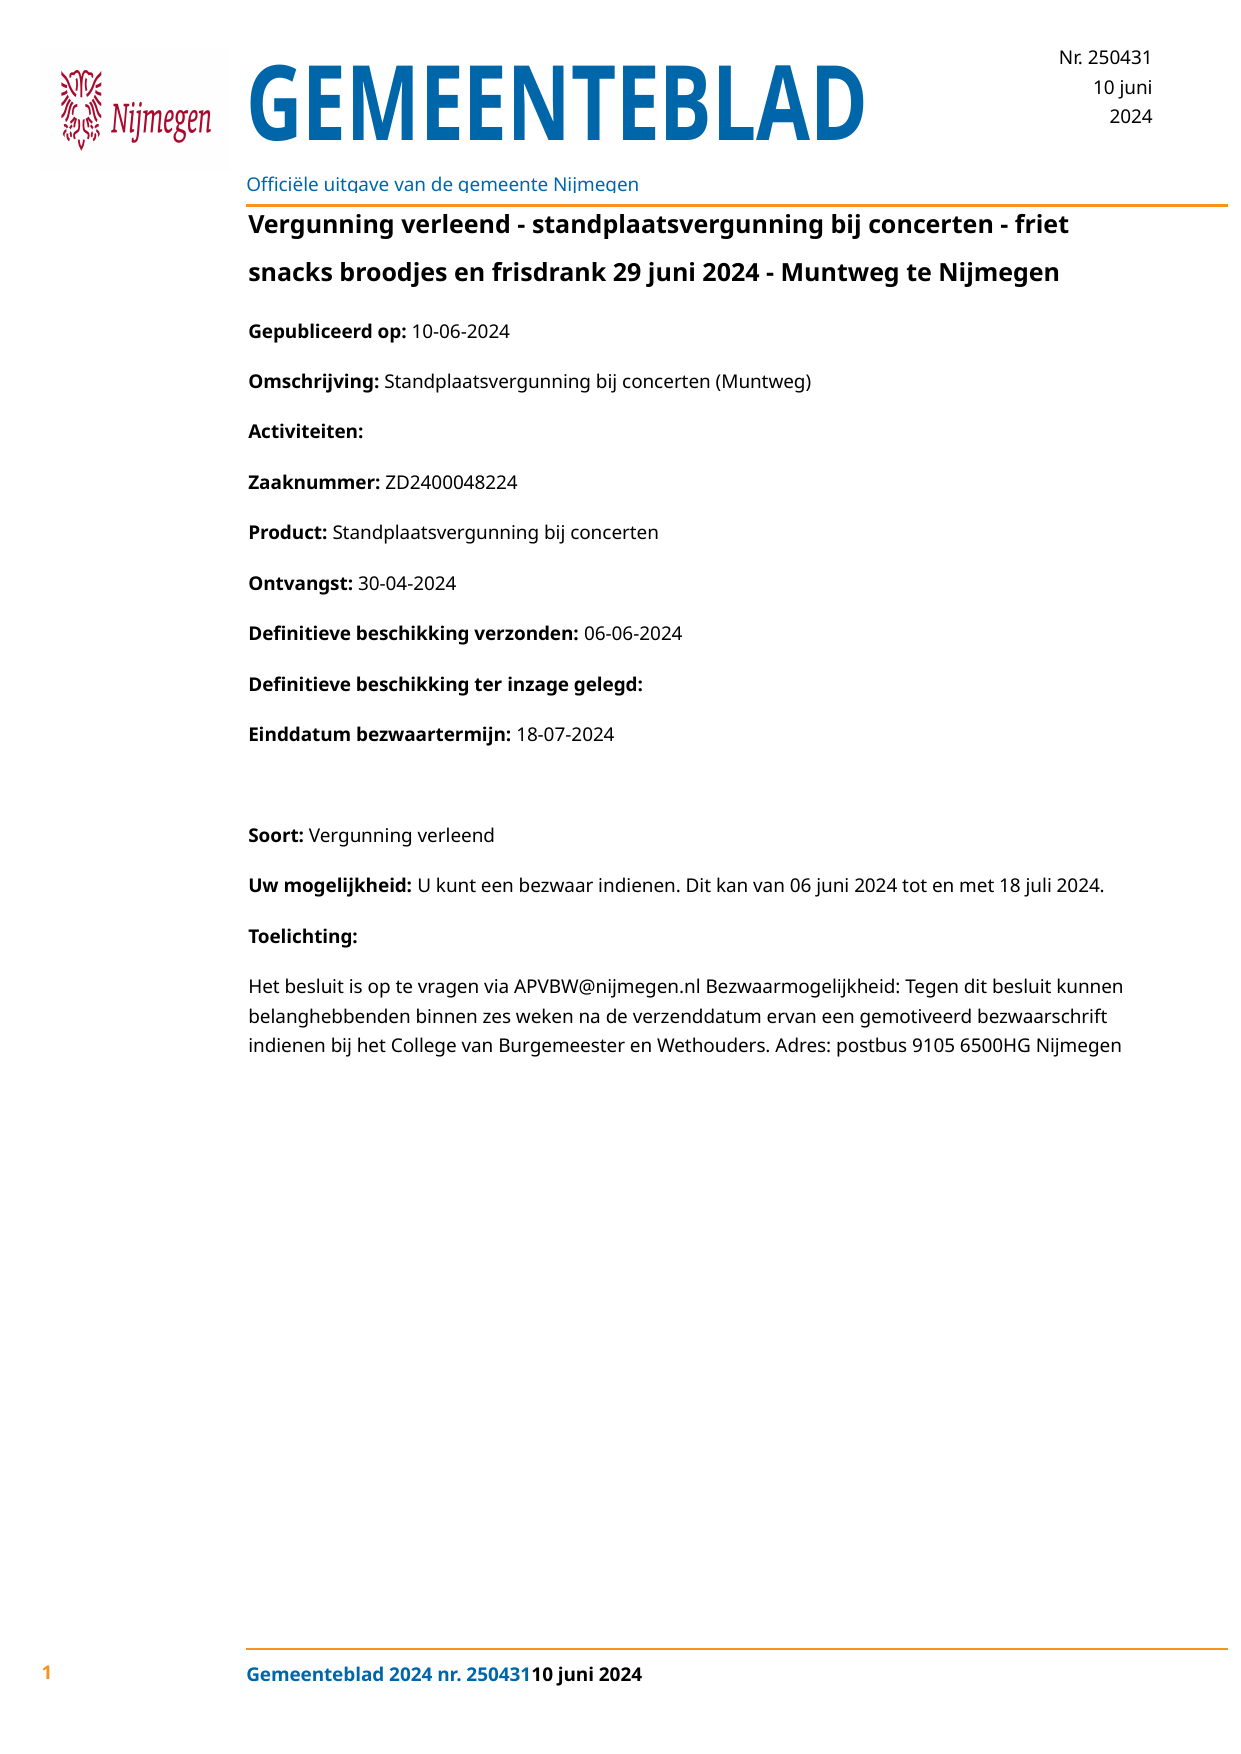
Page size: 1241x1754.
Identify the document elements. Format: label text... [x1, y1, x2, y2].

text Uw mogelijkheid: U kunt een bezwaar indienen. Dit kan van 06 juni 2024 tot en met 18 juli 2024. [248, 872, 1152, 898]
text Ontvangst: 30-04-2024 [248, 570, 1152, 596]
picture [41, 47, 231, 172]
text Definitieve beschikking verzonden: 06-06-2024 [248, 620, 1152, 646]
text Definitieve beschikking ter inzage gelegd: [248, 671, 1152, 697]
text Activiteiten: [248, 419, 1152, 444]
text Soort: Vergunning verleend [248, 822, 1152, 848]
text Het besluit is op te vragen via APVBW@nijmegen.nl Bezwaarmogelijkheid: Tegen dit besluit kunnen belanghebbenden binnen zes weken na de verzenddatum ervan een gemotiveerd bezwaarschrift indienen bij het College van Burgemeester en Wethouders. Adres: postbus 9105 6500HG Nijmegen [248, 973, 1152, 1058]
text Omschrijving: Standplaatsvergunning bij concerten (Muntweg) [248, 368, 1152, 394]
text Vergunning verleend - standplaatsvergunning bij concerten - friet snacks broodjes en frisdrank 29 juni 2024 - Muntweg te Nijmegen [248, 207, 1152, 288]
text Einddatum bezwaartermijn: 18-07-2024 [248, 721, 1152, 747]
text Zaaknummer: ZD2400048224 [248, 469, 1152, 495]
text Toelichting: [248, 923, 1152, 949]
text Product: Standplaatsvergunning bij concerten [248, 519, 1152, 545]
text Gepubliceerd op: 10-06-2024 [248, 318, 1152, 344]
